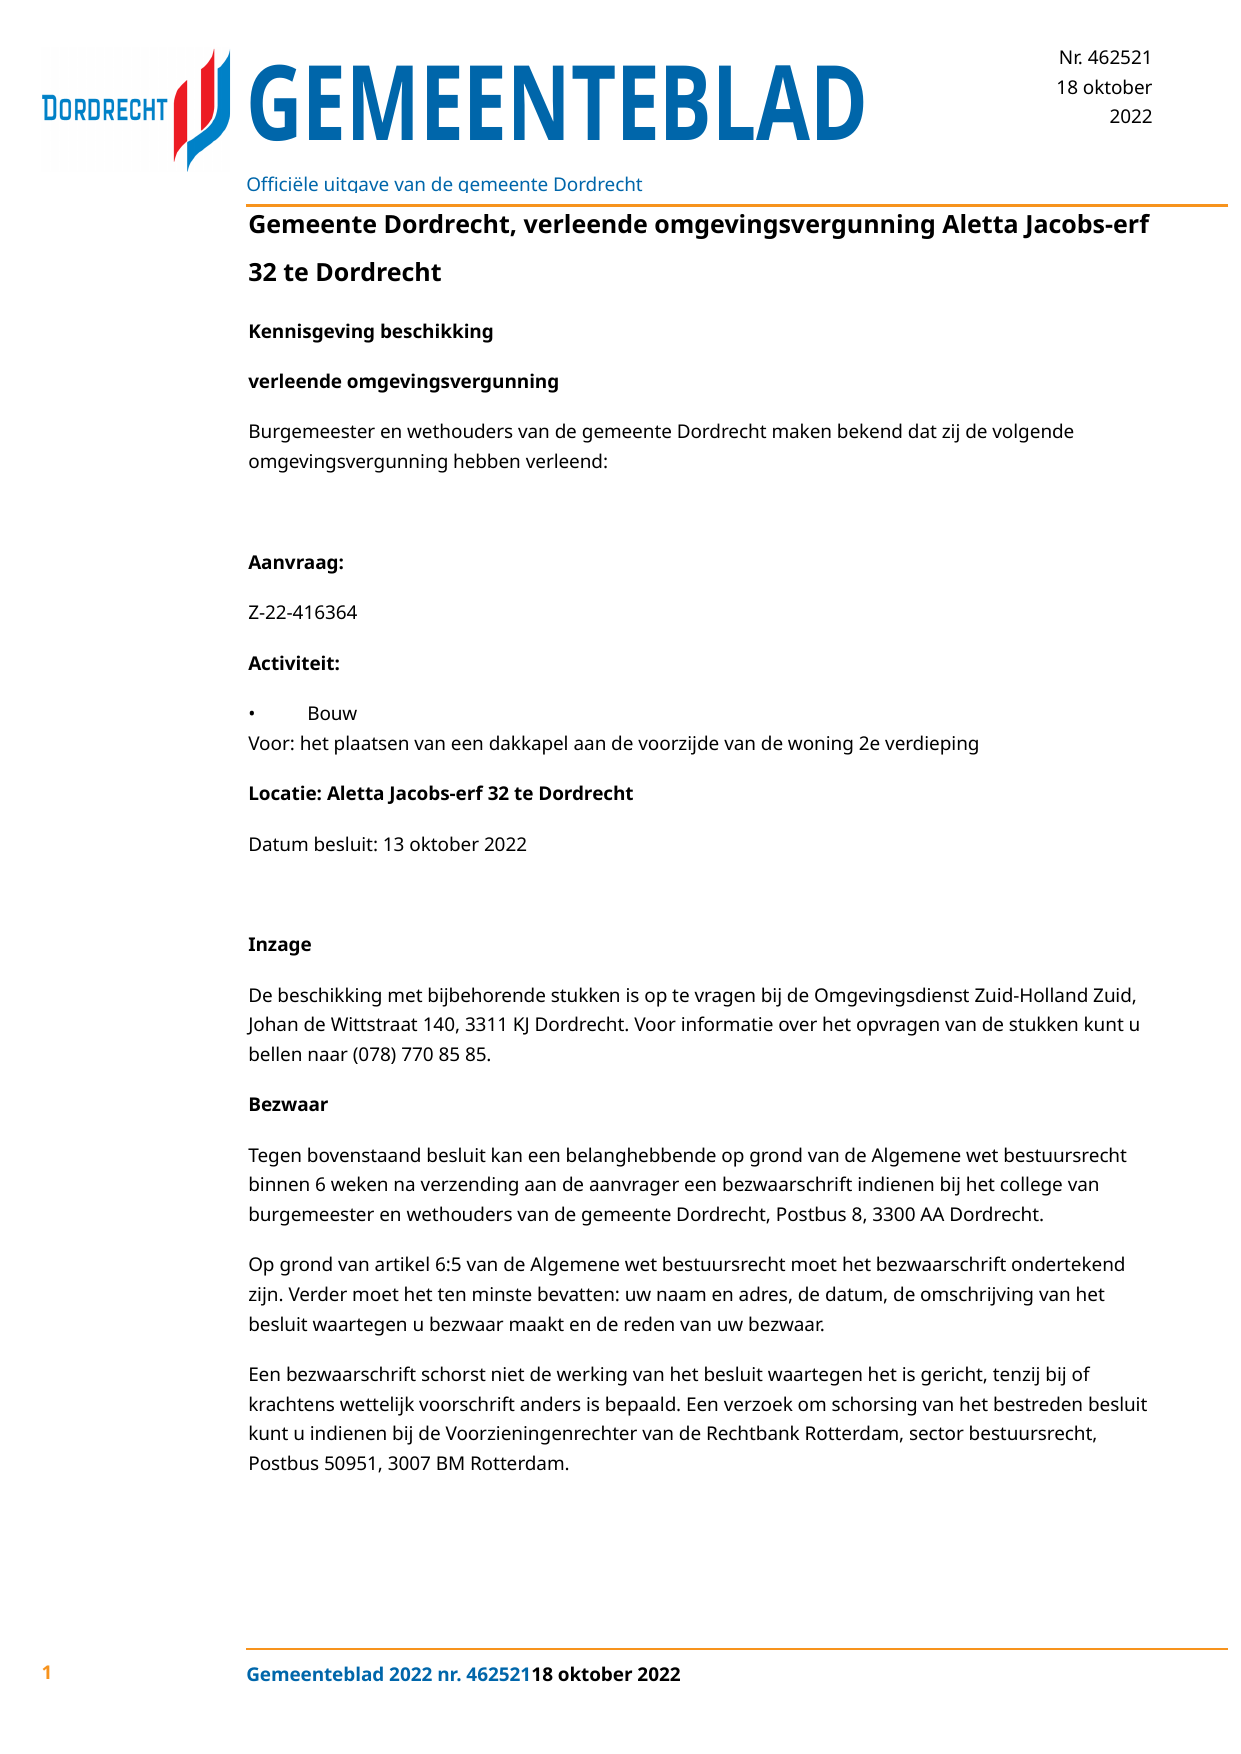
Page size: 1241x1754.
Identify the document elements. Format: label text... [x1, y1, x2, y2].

text Burgemeester en wethouders van de gemeente Dordrecht maken bekend dat zij de volgende omgevingsvergunning hebben verleend: [248, 419, 1152, 474]
text Gemeente Dordrecht, verleende omgevingsvergunning Aletta Jacobs-erf 32 te Dordrecht [248, 207, 1152, 288]
text Inzage [248, 932, 1152, 957]
text Bezwaar [248, 1092, 1152, 1117]
text Tegen bovenstaand besluit kan een belanghebbende op grond van de Algemene wet bestuursrecht binnen 6 weken na verzending aan de aanvrager een bezwaarschrift indienen bij het college van burgemeester en wethouders van de gemeente Dordrecht, Postbus 8, 3300 AA Dordrecht. [248, 1142, 1152, 1227]
text Aanvraag: [248, 549, 1152, 575]
list Bouw [248, 700, 1152, 726]
text Op grond van artikel 6:5 van de Algemene wet bestuursrecht moet het bezwaarschrift ondertekend zijn. Verder moet het ten minste bevatten: uw naam en adres, de datum, de omschrijving van het besluit waartegen u bezwaar maakt en de reden van uw bezwaar. [248, 1252, 1152, 1337]
text Een bezwaarschrift schorst niet de werking van het besluit waartegen het is gericht, tenzij bij of krachtens wettelijk voorschrift anders is bepaald. Een verzoek om schorsing van het bestreden besluit kunt u indienen bij de Voorzieningenrechter van de Rechtbank Rotterdam, sector bestuursrecht, Postbus 50951, 3007 BM Rotterdam. [248, 1361, 1152, 1476]
text Datum besluit: 13 oktober 2022 [248, 831, 1152, 857]
picture [41, 47, 231, 172]
text Locatie: Aletta Jacobs-erf 32 te Dordrecht [248, 780, 1152, 806]
text Kennisgeving beschikking [248, 318, 1152, 344]
text Voor: het plaatsen van een dakkapel aan de voorzijde van de woning 2e verdieping [248, 730, 1152, 756]
text Z-22-416364 [248, 599, 1152, 625]
text De beschikking met bijbehorende stukken is op te vragen bij de Omgevingsdienst Zuid-Holland Zuid, Johan de Wittstraat 140, 3311 KJ Dordrecht. Voor informatie over het opvragen van de stukken kunt u bellen naar (078) 770 85 85. [248, 982, 1152, 1067]
text Activiteit: [248, 650, 1152, 676]
text verleende omgevingsvergunning [248, 368, 1152, 394]
